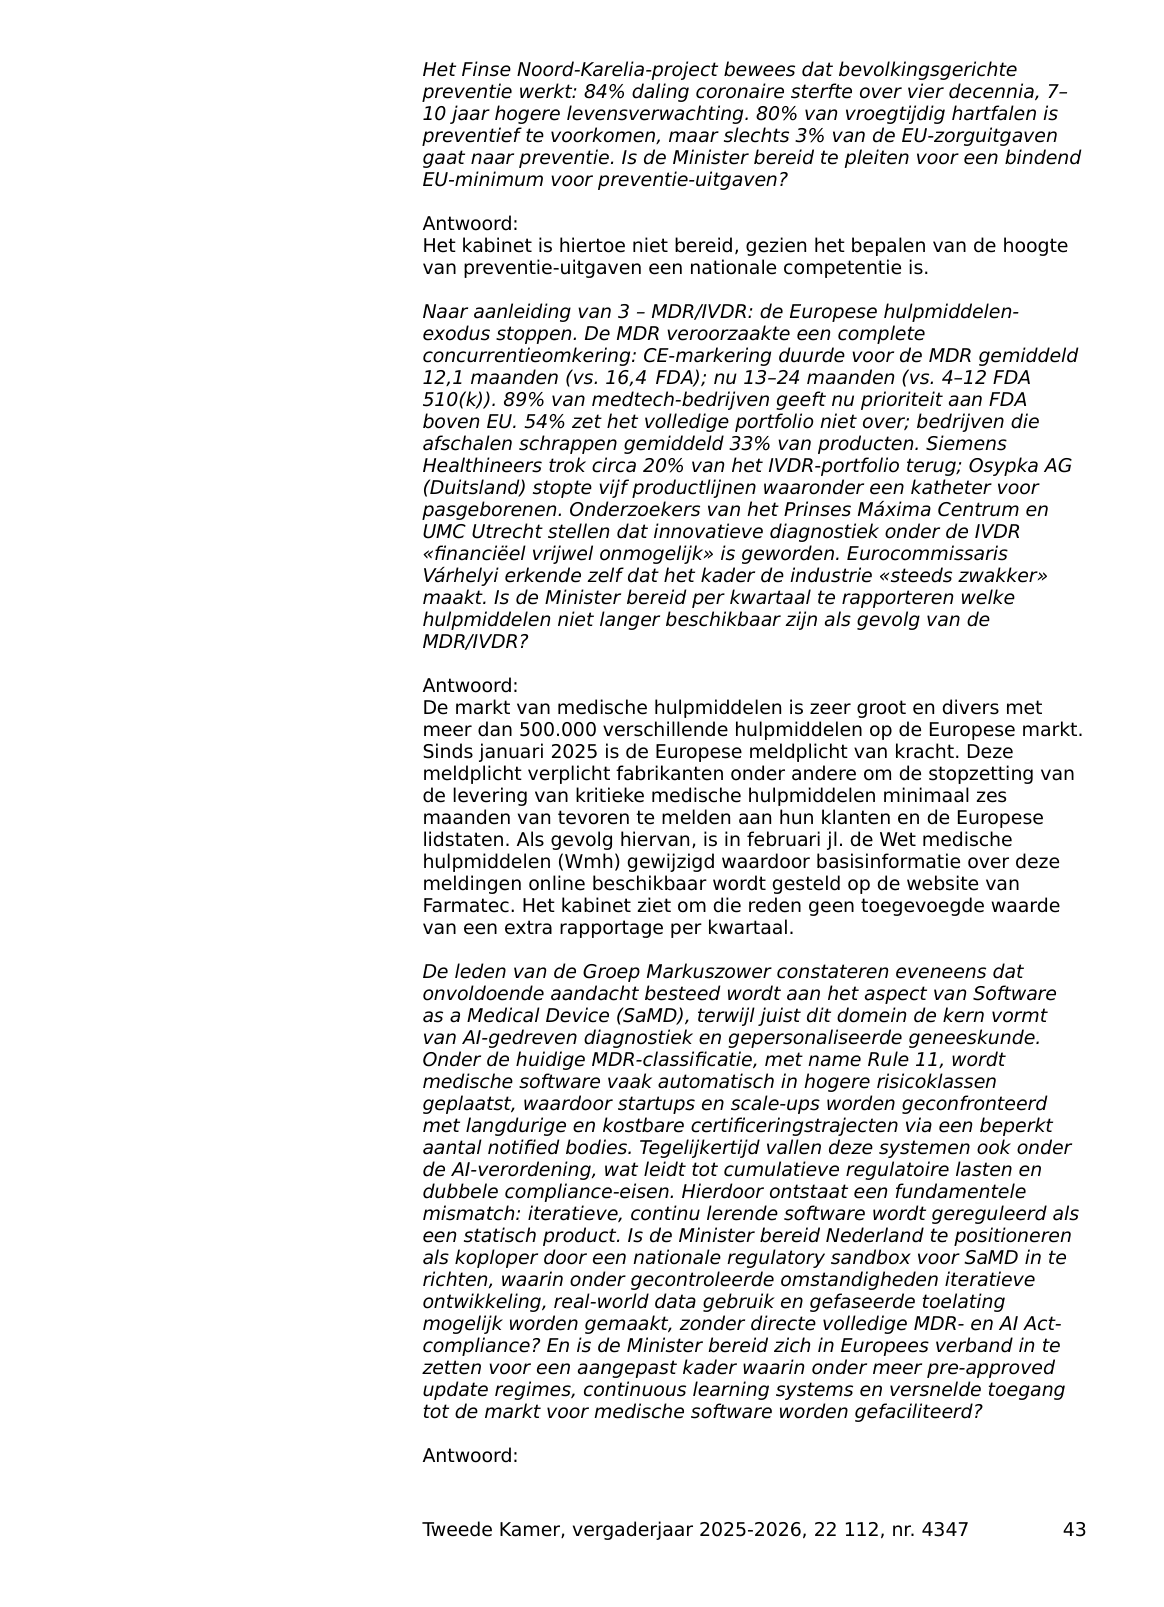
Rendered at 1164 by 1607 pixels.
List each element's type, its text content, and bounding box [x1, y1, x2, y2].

text Het Finse Noord-Karelia-project bewees dat bevolkingsgerichte preventie werkt: 84% daling coronaire sterfte over vier decennia, 7–10 jaar hogere levensverwachting. 80% van vroegtijdig hartfalen is preventief te voorkomen, maar slechts 3% van de EU-zorguitgaven gaat naar preventie. Is de Minister bereid te pleiten voor een bindend EU-minimum voor preventie-uitgaven? [422, 59, 1087, 191]
text De markt van medische hulpmiddelen is zeer groot en divers met meer dan 500.000 verschillende hulpmiddelen op de Europese markt. Sinds januari 2025 is de Europese meldplicht van kracht. Deze meldplicht verplicht fabrikanten onder andere om de stopzetting van de levering van kritieke medische hulpmiddelen minimaal zes maanden van tevoren te melden aan hun klanten en de Europese lidstaten. Als gevolg hiervan, is in februari jl. de Wet medische hulpmiddelen (Wmh) gewijzigd waardoor basisinformatie over deze meldingen online beschikbaar wordt gesteld op de website van Farmatec. Het kabinet ziet om die reden geen toegevoegde waarde van een extra rapportage per kwartaal. [422, 697, 1087, 939]
text Naar aanleiding van 3 – MDR/IVDR: de Europese hulpmiddelen-exodus stoppen. De MDR veroorzaakte een complete concurrentieomkering: CE-markering duurde voor de MDR gemiddeld 12,1 maanden (vs. 16,4 FDA); nu 13–24 maanden (vs. 4–12 FDA 510(k)). 89% van medtech-bedrijven geeft nu prioriteit aan FDA boven EU. 54% zet het volledige portfolio niet over; bedrijven die afschalen schrappen gemiddeld 33% van producten. Siemens Healthineers trok circa 20% van het IVDR-portfolio terug; Osypka AG (Duitsland) stopte vijf productlijnen waaronder een katheter voor pasgeborenen. Onderzoekers van het Prinses Máxima Centrum en UMC Utrecht stellen dat innovatieve diagnostiek onder de IVDR «financiëel vrijwel onmogelijk» is geworden. Eurocommissaris Várhelyi erkende zelf dat het kader de industrie «steeds zwakker» maakt. Is de Minister bereid per kwartaal te rapporteren welke hulpmiddelen niet langer beschikbaar zijn als gevolg van de MDR/IVDR? [422, 301, 1087, 653]
text Antwoord: [422, 213, 1087, 235]
text Antwoord: [422, 675, 1087, 697]
text Het kabinet is hiertoe niet bereid, gezien het bepalen van de hoogte van preventie-uitgaven een nationale competentie is. [422, 235, 1087, 279]
text Antwoord: [422, 1445, 1087, 1467]
text De leden van de Groep Markuszower constateren eveneens dat onvoldoende aandacht besteed wordt aan het aspect van Software as a Medical Device (SaMD), terwijl juist dit domein de kern vormt van AI-gedreven diagnostiek en gepersonaliseerde geneeskunde. Onder de huidige MDR-classificatie, met name Rule 11, wordt medische software vaak automatisch in hogere risicoklassen geplaatst, waardoor startups en scale-ups worden geconfronteerd met langdurige en kostbare certificeringstrajecten via een beperkt aantal notified bodies. Tegelijkertijd vallen deze systemen ook onder de AI-verordening, wat leidt tot cumulatieve regulatoire lasten en dubbele compliance-eisen. Hierdoor ontstaat een fundamentele mismatch: iteratieve, continu lerende software wordt gereguleerd als een statisch product. Is de Minister bereid Nederland te positioneren als koploper door een nationale regulatory sandbox voor SaMD in te richten, waarin onder gecontroleerde omstandigheden iteratieve ontwikkeling, real-world data gebruik en gefaseerde toelating mogelijk worden gemaakt, zonder directe volledige MDR- en AI Act-compliance? En is de Minister bereid zich in Europees verband in te zetten voor een aangepast kader waarin onder meer pre-approved update regimes, continuous learning systems en versnelde toegang tot de markt voor medische software worden gefaciliteerd? [422, 961, 1087, 1423]
